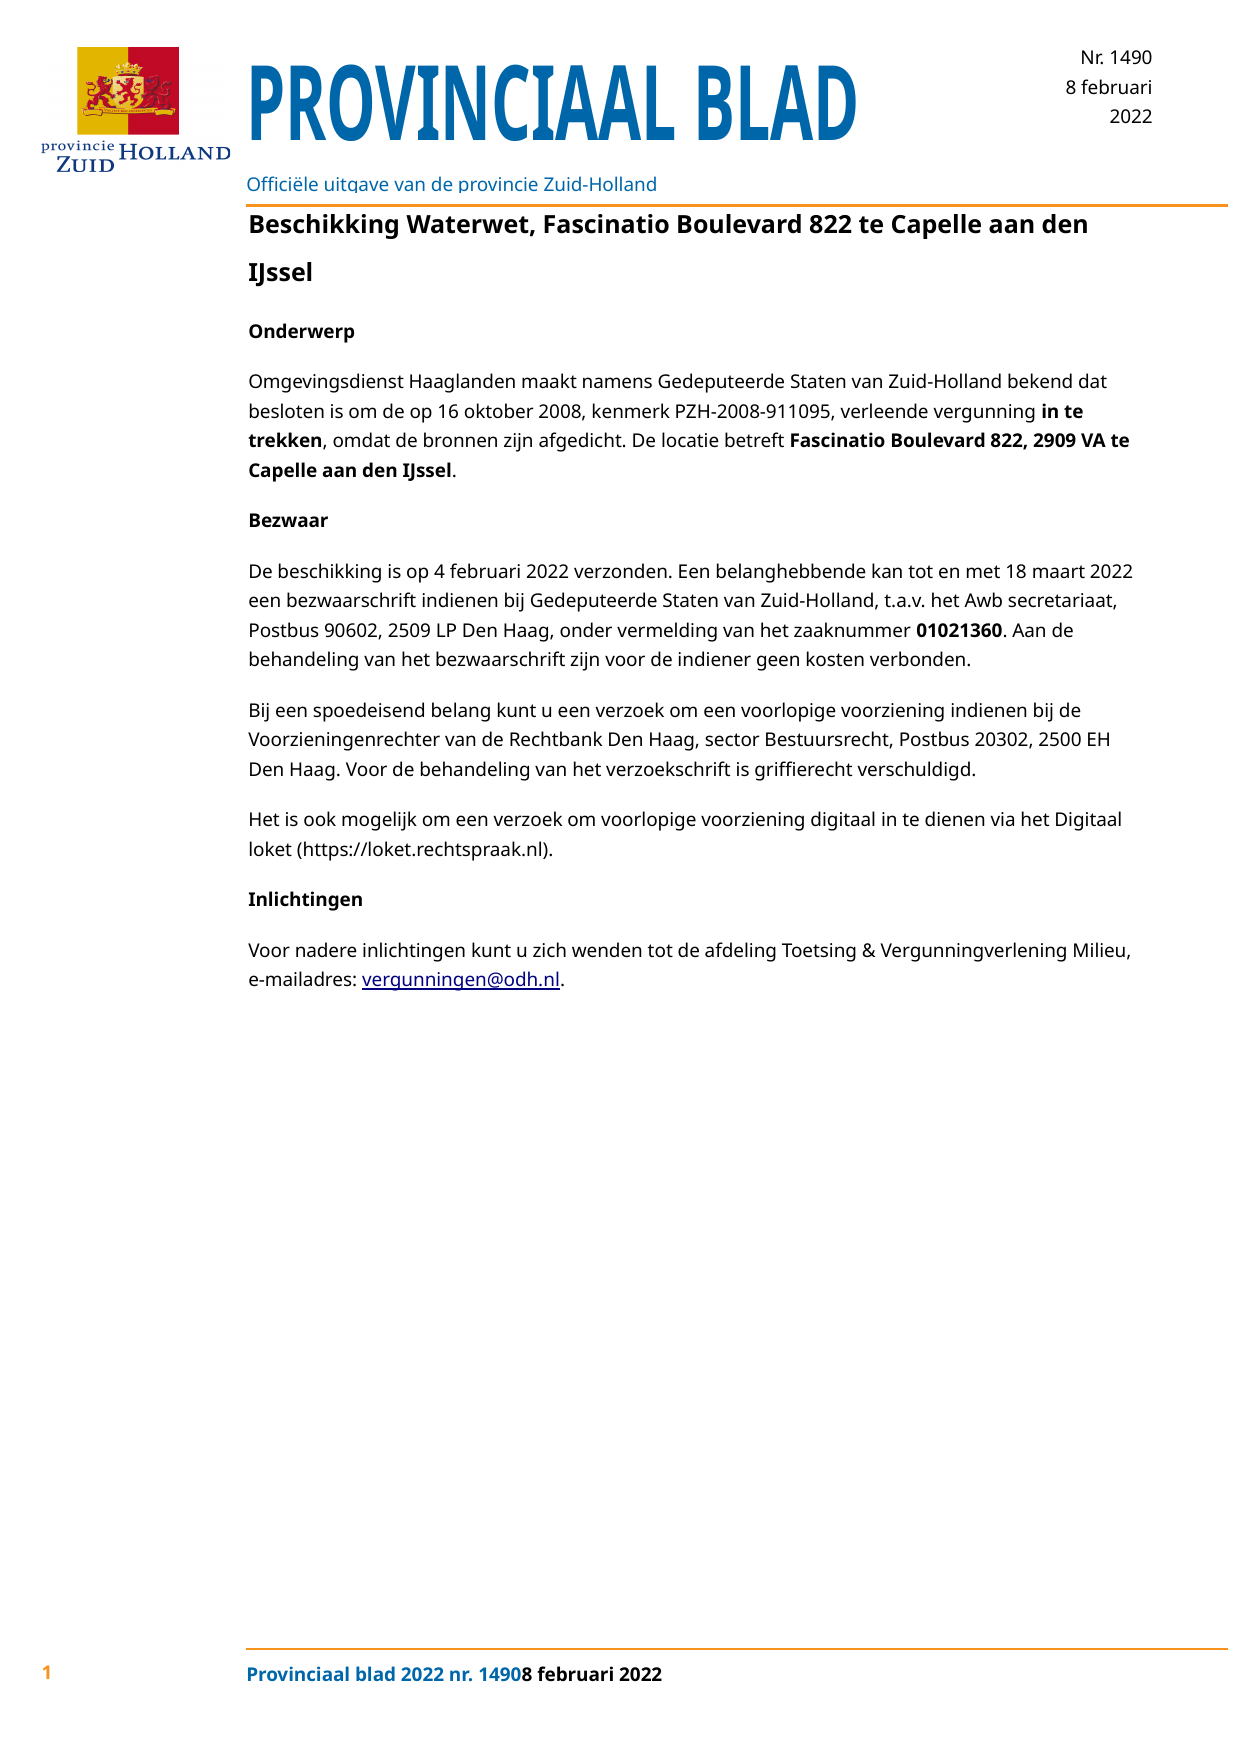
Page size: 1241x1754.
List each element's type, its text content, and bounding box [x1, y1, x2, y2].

text Beschikking Waterwet, Fascinatio Boulevard 822 te Capelle aan den IJssel [248, 207, 1152, 288]
text Omgevingsdienst Haaglanden maakt namens Gedeputeerde Staten van Zuid-Holland bekend dat besloten is om de op 16 oktober 2008, kenmerk PZH-2008-911095, verleende vergunning in te trekken, omdat de bronnen zijn afgedicht. De locatie betreft Fascinatio Boulevard 822, 2909 VA te Capelle aan den IJssel. [248, 368, 1152, 483]
text Inlichtingen [248, 887, 1152, 912]
text Voor nadere inlichtingen kunt u zich wenden tot de afdeling Toetsing & Vergunningverlening Milieu, e-mailadres: vergunningen@odh.nl. [248, 937, 1152, 992]
text Bij een spoedeisend belang kunt u een verzoek om een voorlopige voorziening indienen bij de Voorzieningenrechter van de Rechtbank Den Haag, sector Bestuursrecht, Postbus 20302, 2500 EH Den Haag. Voor de behandeling van het verzoekschrift is griffierecht verschuldigd. [248, 697, 1152, 782]
picture [41, 47, 231, 172]
text Het is ook mogelijk om een verzoek om voorlopige voorziening digitaal in te dienen via het Digitaal loket (https://loket.rechtspraak.nl). [248, 807, 1152, 862]
text Bezwaar [248, 507, 1152, 533]
text Onderwerp [248, 318, 1152, 344]
text De beschikking is op 4 februari 2022 verzonden. Een belanghebbende kan tot en met 18 maart 2022 een bezwaarschrift indienen bij Gedeputeerde Staten van Zuid-Holland, t.a.v. het Awb secretariaat, Postbus 90602, 2509 LP Den Haag, onder vermelding van het zaaknummer 01021360. Aan de behandeling van het bezwaarschrift zijn voor de indiener geen kosten verbonden. [248, 558, 1152, 672]
